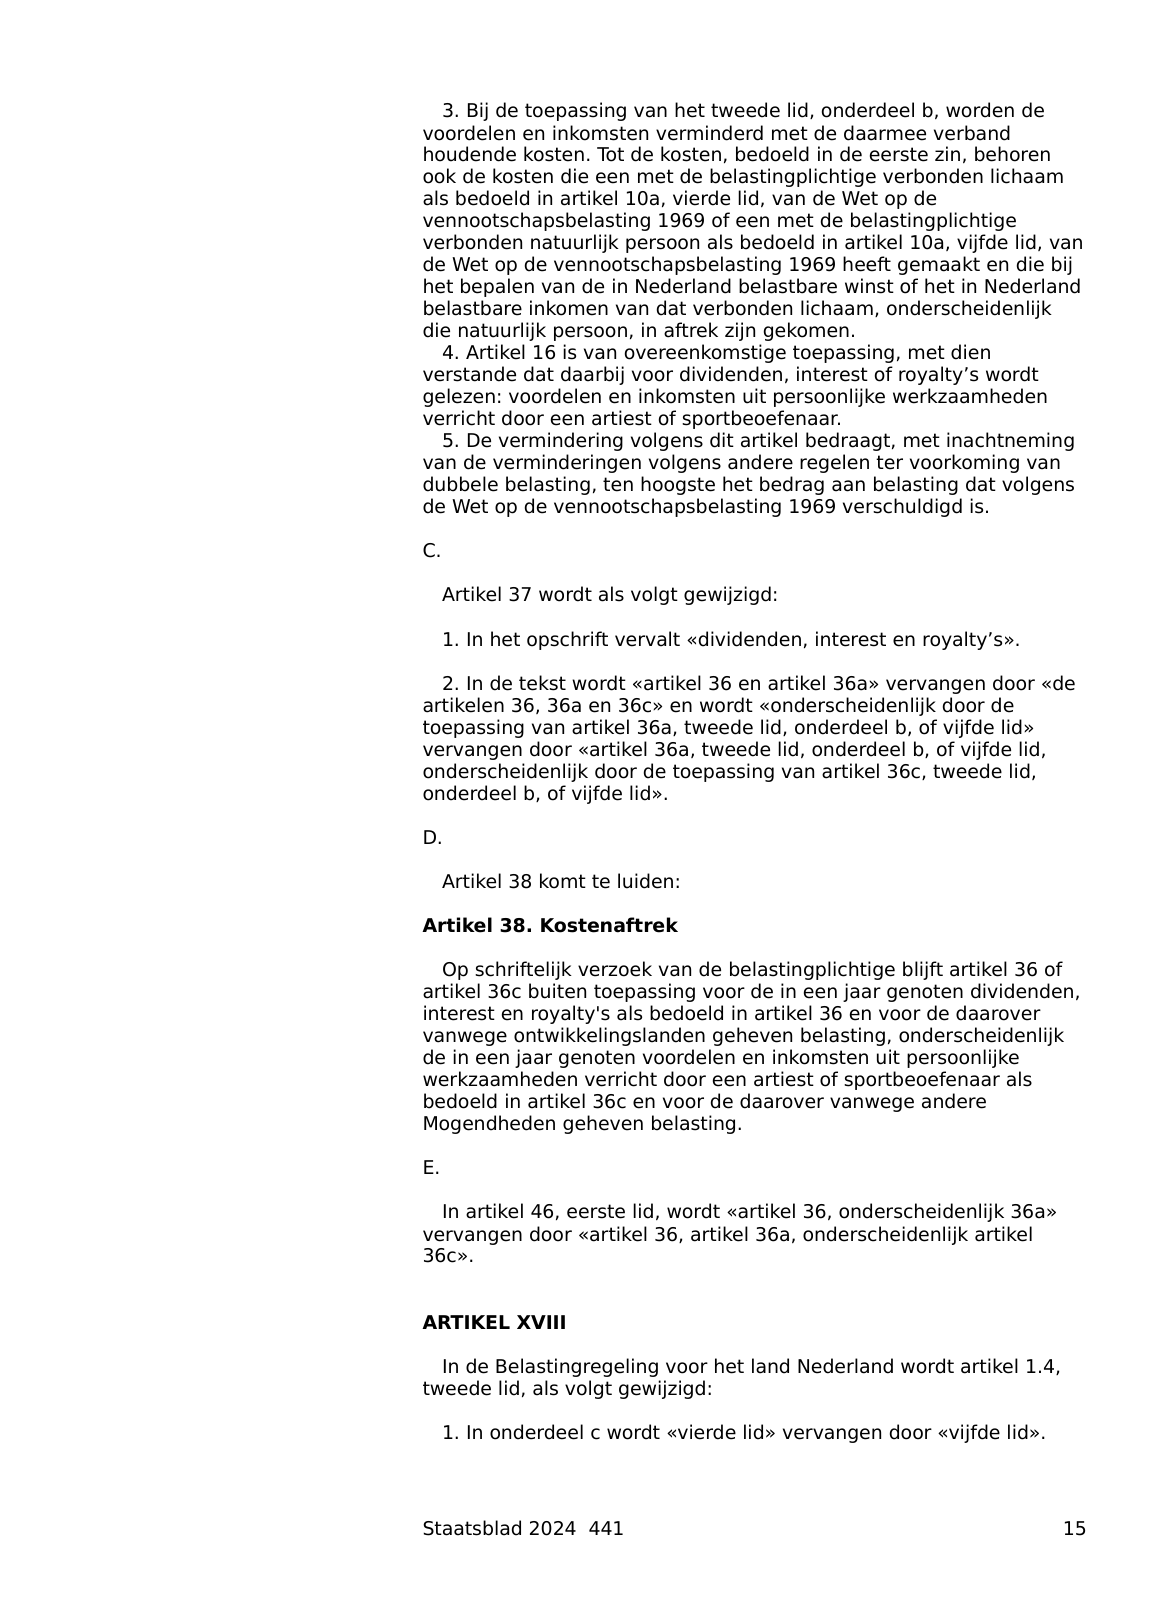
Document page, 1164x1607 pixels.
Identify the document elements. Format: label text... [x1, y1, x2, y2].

text In artikel 46, eerste lid, wordt «artikel 36, onderscheidenlijk 36a» vervangen door «artikel 36, artikel 36a, onderscheidenlijk artikel 36c». [422, 1201, 1087, 1267]
subtitle Artikel 38. Kostenaftrek [422, 915, 1087, 937]
text 3. Bij de toepassing van het tweede lid, onderdeel b, worden de voordelen en inkomsten verminderd met de daarmee verband houdende kosten. Tot de kosten, bedoeld in de eerste zin, behoren ook de kosten die een met de belastingplichtige verbonden lichaam als bedoeld in artikel 10a, vierde lid, van de Wet op de vennootschapsbelasting 1969 of een met de belastingplichtige verbonden natuurlijk persoon als bedoeld in artikel 10a, vijfde lid, van de Wet op de vennootschapsbelasting 1969 heeft gemaakt en die bij het bepalen van de in Nederland belastbare winst of het in Nederland belastbare inkomen van dat verbonden lichaam, onderscheidenlijk die natuurlijk persoon, in aftrek zijn gekomen. [422, 100, 1087, 342]
text Op schriftelijk verzoek van de belastingplichtige blijft artikel 36 of artikel 36c buiten toepassing voor de in een jaar genoten dividenden, interest en royalty's als bedoeld in artikel 36 en voor de daarover vanwege ontwikkelingslanden geheven belasting, onderscheidenlijk de in een jaar genoten voordelen en inkomsten uit persoonlijke werkzaamheden verricht door een artiest of sportbeoefenaar als bedoeld in artikel 36c en voor de daarover vanwege andere Mogendheden geheven belasting. [422, 959, 1087, 1135]
text 4. Artikel 16 is van overeenkomstige toepassing, met dien verstande dat daarbij voor dividenden, interest of royalty’s wordt gelezen: voordelen en inkomsten uit persoonlijke werkzaamheden verricht door een artiest of sportbeoefenaar. [422, 342, 1087, 430]
text Artikel 37 wordt als volgt gewijzigd: [422, 584, 1087, 606]
text 1. In onderdeel c wordt «vierde lid» vervangen door «vijfde lid». [422, 1422, 1087, 1444]
text E. [422, 1157, 1087, 1179]
text 1. In het opschrift vervalt «dividenden, interest en royalty’s». [422, 628, 1087, 651]
text 2. In de tekst wordt «artikel 36 en artikel 36a» vervangen door «de artikelen 36, 36a en 36c» en wordt «onderscheidenlijk door de toepassing van artikel 36a, tweede lid, onderdeel b, of vijfde lid» vervangen door «artikel 36a, tweede lid, onderdeel b, of vijfde lid, onderscheidenlijk door de toepassing van artikel 36c, tweede lid, onderdeel b, of vijfde lid». [422, 673, 1087, 804]
text 5. De vermindering volgens dit artikel bedraagt, met inachtneming van de verminderingen volgens andere regelen ter voorkoming van dubbele belasting, ten hoogste het bedrag aan belasting dat volgens de Wet op de vennootschapsbelasting 1969 verschuldigd is. [422, 430, 1087, 518]
text C. [422, 540, 1087, 562]
text Artikel 38 komt te luiden: [422, 871, 1087, 893]
text In de Belastingregeling voor het land Nederland wordt artikel 1.4, tweede lid, als volgt gewijzigd: [422, 1356, 1087, 1400]
text D. [422, 827, 1087, 849]
subtitle ARTIKEL XVIII [422, 1312, 1087, 1334]
